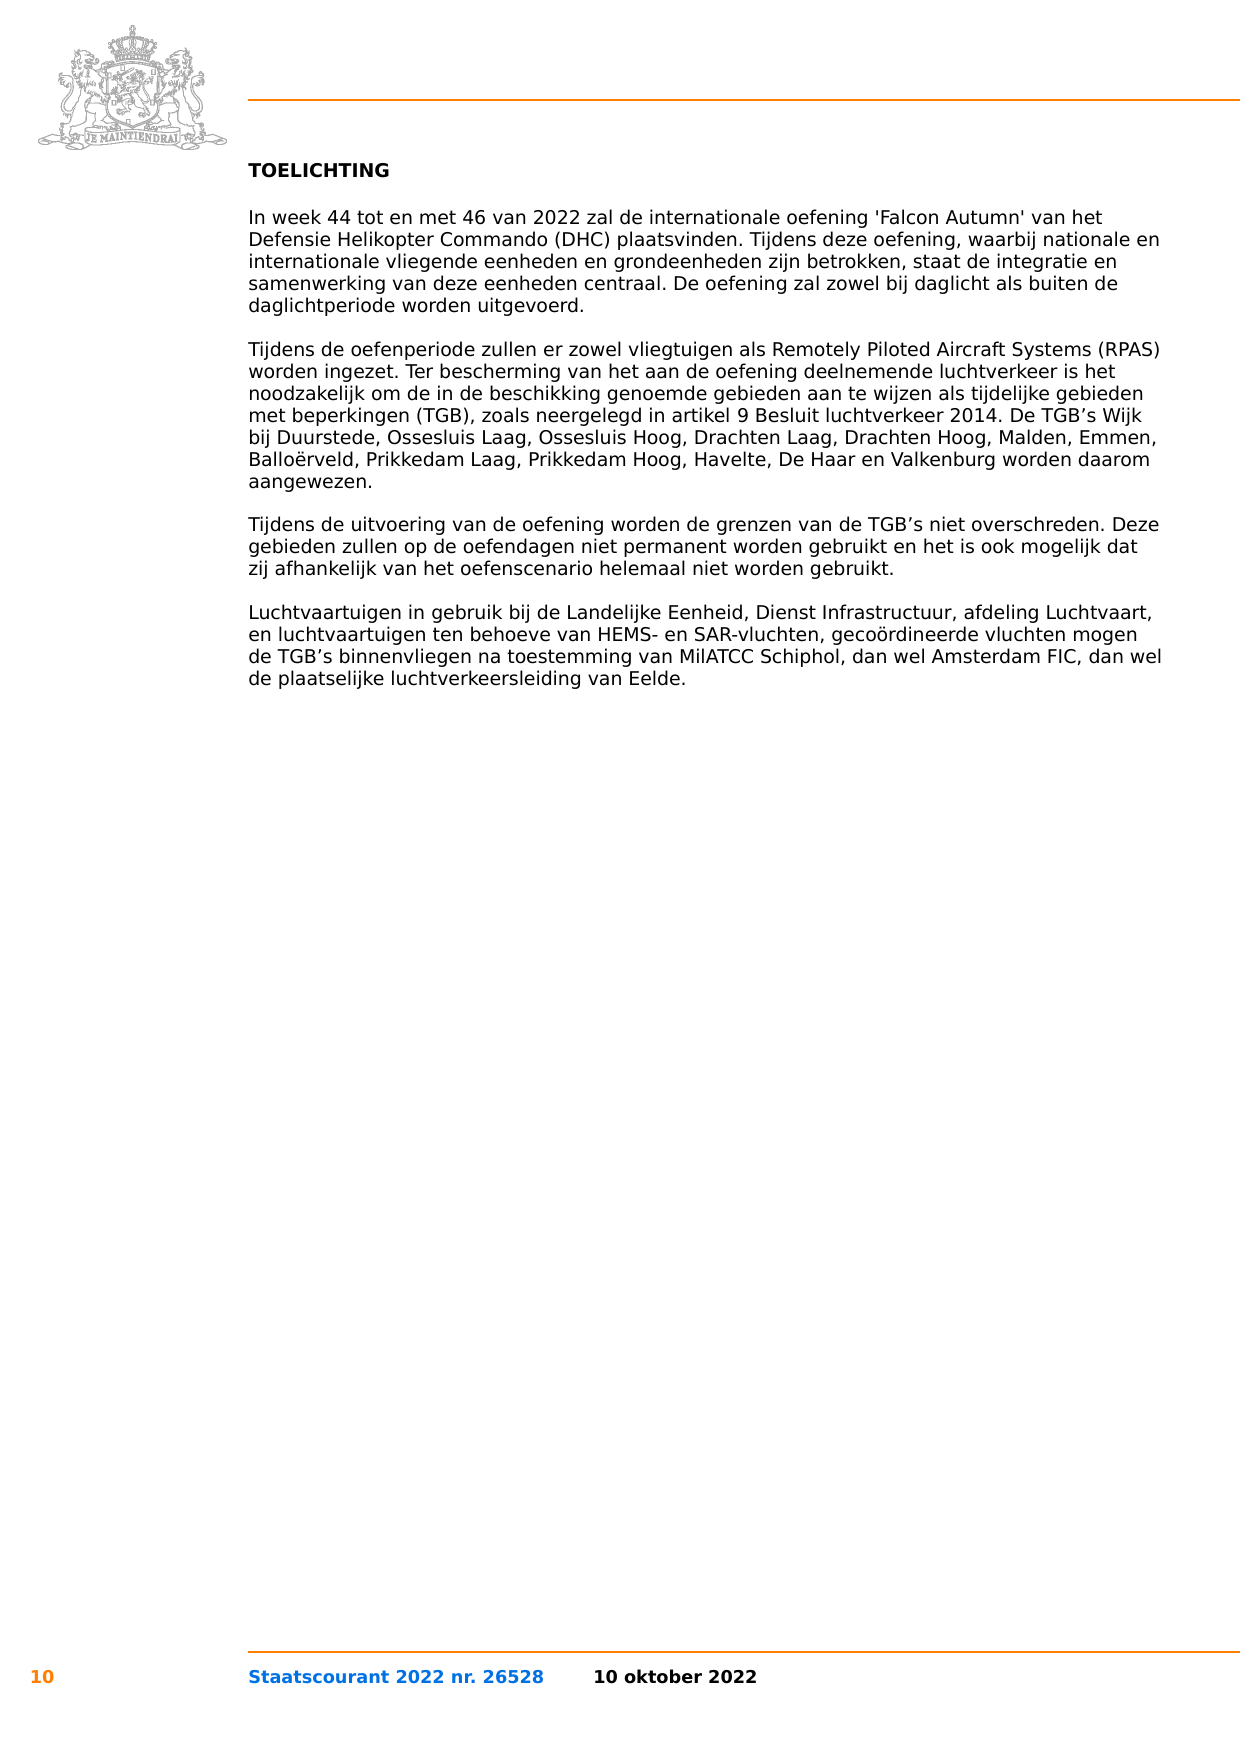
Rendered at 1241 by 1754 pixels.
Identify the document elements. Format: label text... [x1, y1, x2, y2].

text Luchtvaartuigen in gebruik bij de Landelijke Eenheid, Dienst Infrastructuur, afdeling Luchtvaart, en luchtvaartuigen ten behoeve van HEMS- en SAR-vluchten, gecoördineerde vluchten mogen de TGB’s binnenvliegen na toestemming van MilATCC Schiphol, dan wel Amsterdam FIC, dan wel de plaatselijke luchtverkeersleiding van Eelde. [248, 602, 1163, 690]
text Tijdens de oefenperiode zullen er zowel vliegtuigen als Remotely Piloted Aircraft Systems (RPAS) worden ingezet. Ter bescherming van het aan de oefening deelnemende luchtverkeer is het noodzakelijk om de in de beschikking genoemde gebieden aan te wijzen als tijdelijke gebieden met beperkingen (TGB), zoals neergelegd in artikel 9 Besluit luchtverkeer 2014. De TGB’s Wijk bij Duurstede, Ossesluis Laag, Ossesluis Hoog, Drachten Laag, Drachten Hoog, Malden, Emmen, Balloërveld, Prikkedam Laag, Prikkedam Hoog, Havelte, De Haar en Valkenburg worden daarom aangewezen. [248, 339, 1163, 492]
picture [38, 25, 227, 150]
text Tijdens de uitvoering van de oefening worden de grenzen van de TGB’s niet overschreden. Deze gebieden zullen op de oefendagen niet permanent worden gebruikt en het is ook mogelijk dat zij afhankelijk van het oefenscenario helemaal niet worden gebruikt. [248, 514, 1163, 580]
text In week 44 tot en met 46 van 2022 zal de internationale oefening 'Falcon Autumn' van het Defensie Helikopter Commando (DHC) plaatsvinden. Tijdens deze oefening, waarbij nationale en internationale vliegende eenheden en grondeenheden zijn betrokken, staat de integratie en samenwerking van deze eenheden centraal. De oefening zal zowel bij daglicht als buiten de daglichtperiode worden uitgevoerd. [248, 207, 1163, 317]
subtitle TOELICHTING [248, 160, 1163, 182]
